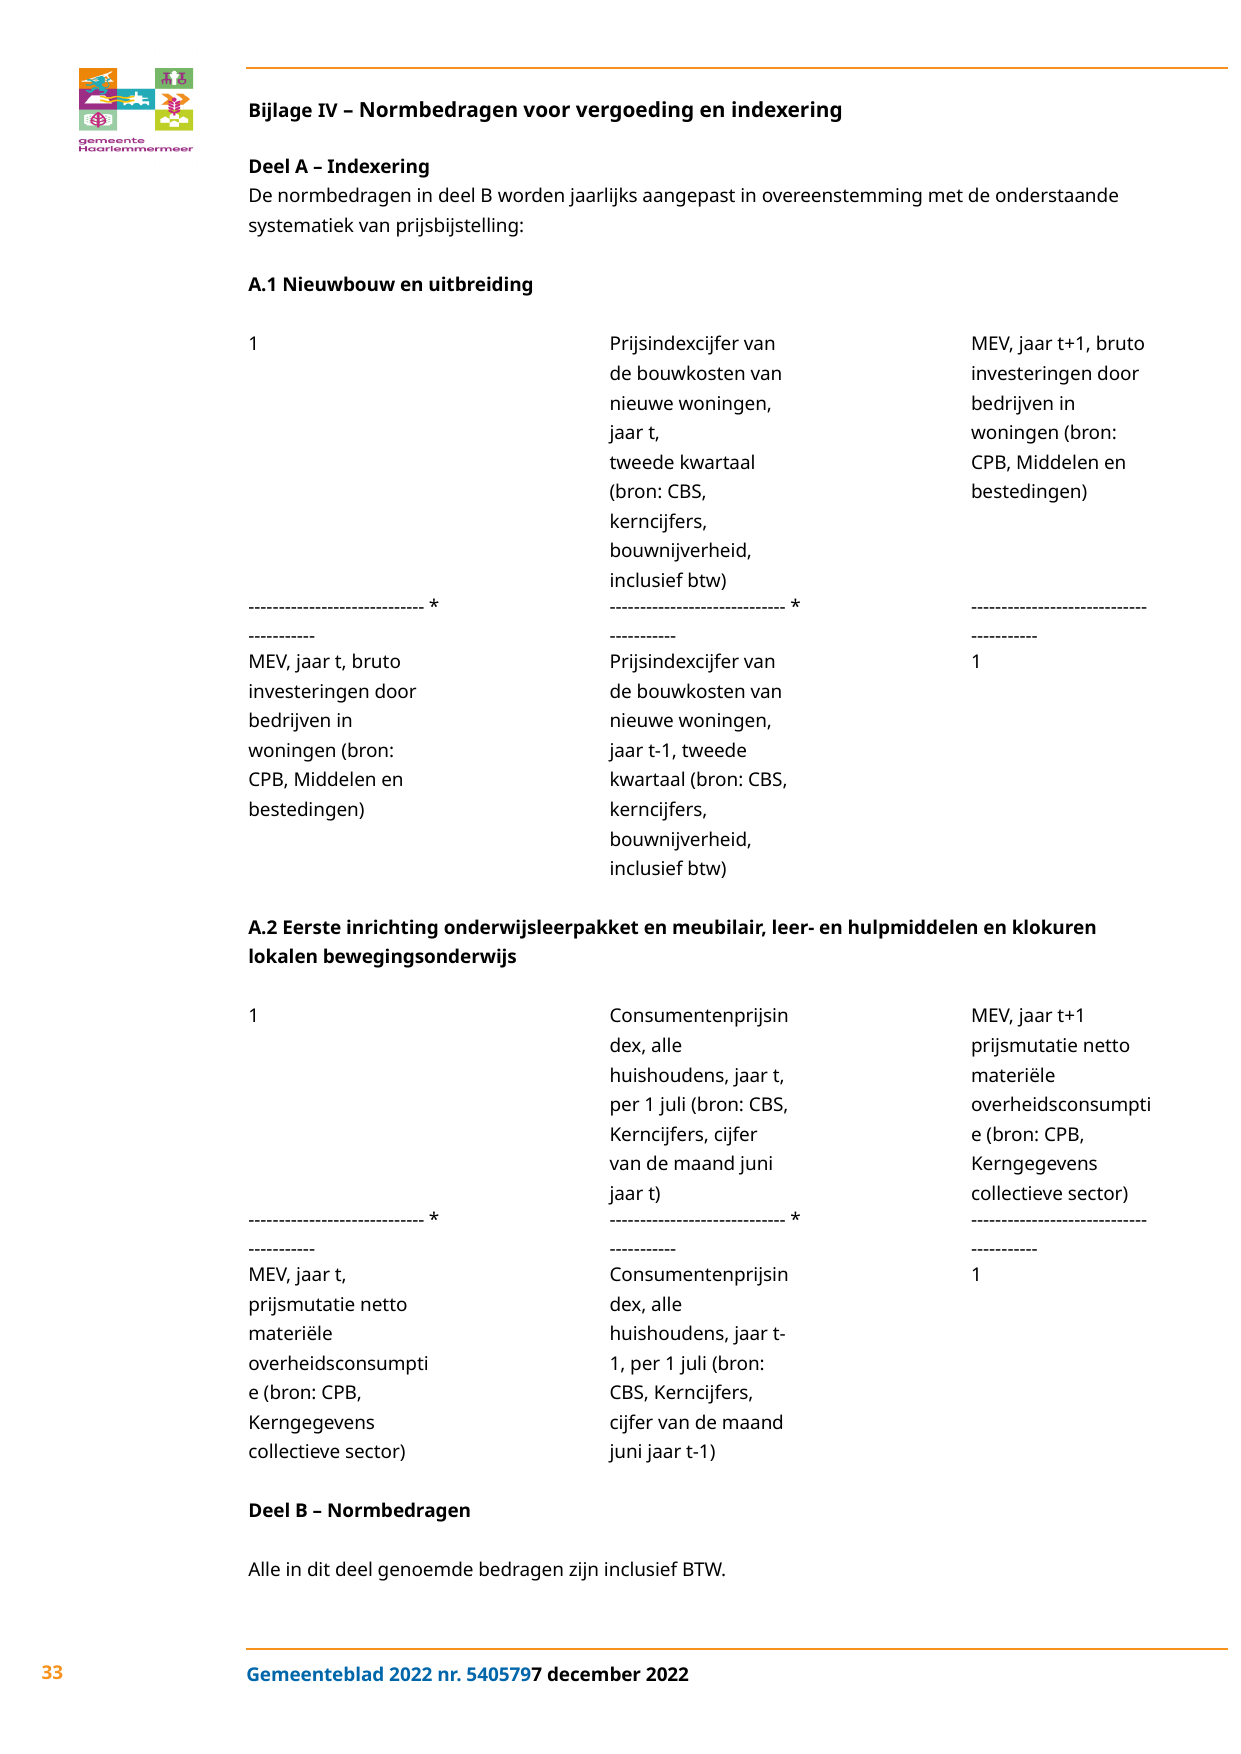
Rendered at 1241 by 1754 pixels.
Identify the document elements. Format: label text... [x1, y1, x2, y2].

table_cell [790, 648, 971, 881]
table_cell ---------------------------------------- [971, 593, 1152, 648]
table_cell * [429, 593, 609, 648]
table_cell Consumentenprijsindex, alle huishoudens, jaar t-1, per 1 juli (bron: CBS, Kerncijfers, cijfer van de maand juni jaar t-1) [609, 1261, 790, 1464]
table_cell [429, 648, 609, 881]
table_cell 1 [971, 1261, 1152, 1464]
text Alle in dit deel genoemde bedragen zijn inclusief BTW. [248, 1556, 1152, 1582]
table_cell * [790, 593, 971, 648]
text Deel A – Indexering [248, 153, 1152, 179]
table_header 1 [248, 1003, 429, 1206]
table_header 1 [248, 331, 429, 593]
table_header [790, 1003, 971, 1206]
table_header Prijsindexcijfer van de bouwkosten van nieuwe woningen, jaar t, tweede kwartaal (bron: CBS, kerncijfers, bouwnijverheid, inclusief btw) [609, 331, 790, 593]
table_cell MEV, jaar t, prijsmutatie netto materiële overheidsconsumptie (bron: CPB, Kerngegevens collectieve sector) [248, 1261, 429, 1464]
table_header MEV, jaar t+1, bruto investeringen door bedrijven in woningen (bron: CPB, Middelen en bestedingen) [971, 331, 1152, 593]
table_cell ---------------------------------------- [971, 1206, 1152, 1261]
table_cell ---------------------------------------- [609, 593, 790, 648]
table_header Consumentenprijsindex, alle huishoudens, jaar t, per 1 juli (bron: CBS, Kerncijfers, cijfer van de maand juni jaar t) [609, 1003, 790, 1206]
text A.1 Nieuwbouw en uitbreiding [248, 271, 1152, 297]
table_header MEV, jaar t+1 prijsmutatie netto materiële overheidsconsumptie (bron: CPB, Kerngegevens collectieve sector) [971, 1003, 1152, 1206]
table_cell [790, 1261, 971, 1464]
table_cell ---------------------------------------- [248, 593, 429, 648]
table_cell [429, 1261, 609, 1464]
table_cell MEV, jaar t, bruto investeringen door bedrijven in woningen (bron: CPB, Middelen en bestedingen) [248, 648, 429, 881]
table_cell * [790, 1206, 971, 1261]
table_header [790, 331, 971, 593]
text A.2 Eerste inrichting onderwijsleerpakket en meubilair, leer- en hulpmiddelen en klokuren lokalen bewegingsonderwijs [248, 914, 1152, 969]
table_header [429, 1003, 609, 1206]
table_cell Prijsindexcijfer van de bouwkosten van nieuwe woningen, jaar t-1, tweede kwartaal (bron: CBS, kerncijfers, bouwnijverheid, inclusief btw) [609, 648, 790, 881]
text De normbedragen in deel B worden jaarlijks aangepast in overeenstemming met de onderstaande systematiek van prijsbijstelling: [248, 182, 1152, 238]
table_cell ---------------------------------------- [609, 1206, 790, 1261]
text Deel B – Normbedragen [248, 1497, 1152, 1523]
table_cell 1 [971, 648, 1152, 881]
table_header [429, 331, 609, 593]
text Bijlage IV – Normbedragen voor vergoeding en indexering [248, 95, 1152, 123]
table_cell * [429, 1206, 609, 1261]
table_cell ---------------------------------------- [248, 1206, 429, 1261]
picture [41, 47, 231, 172]
